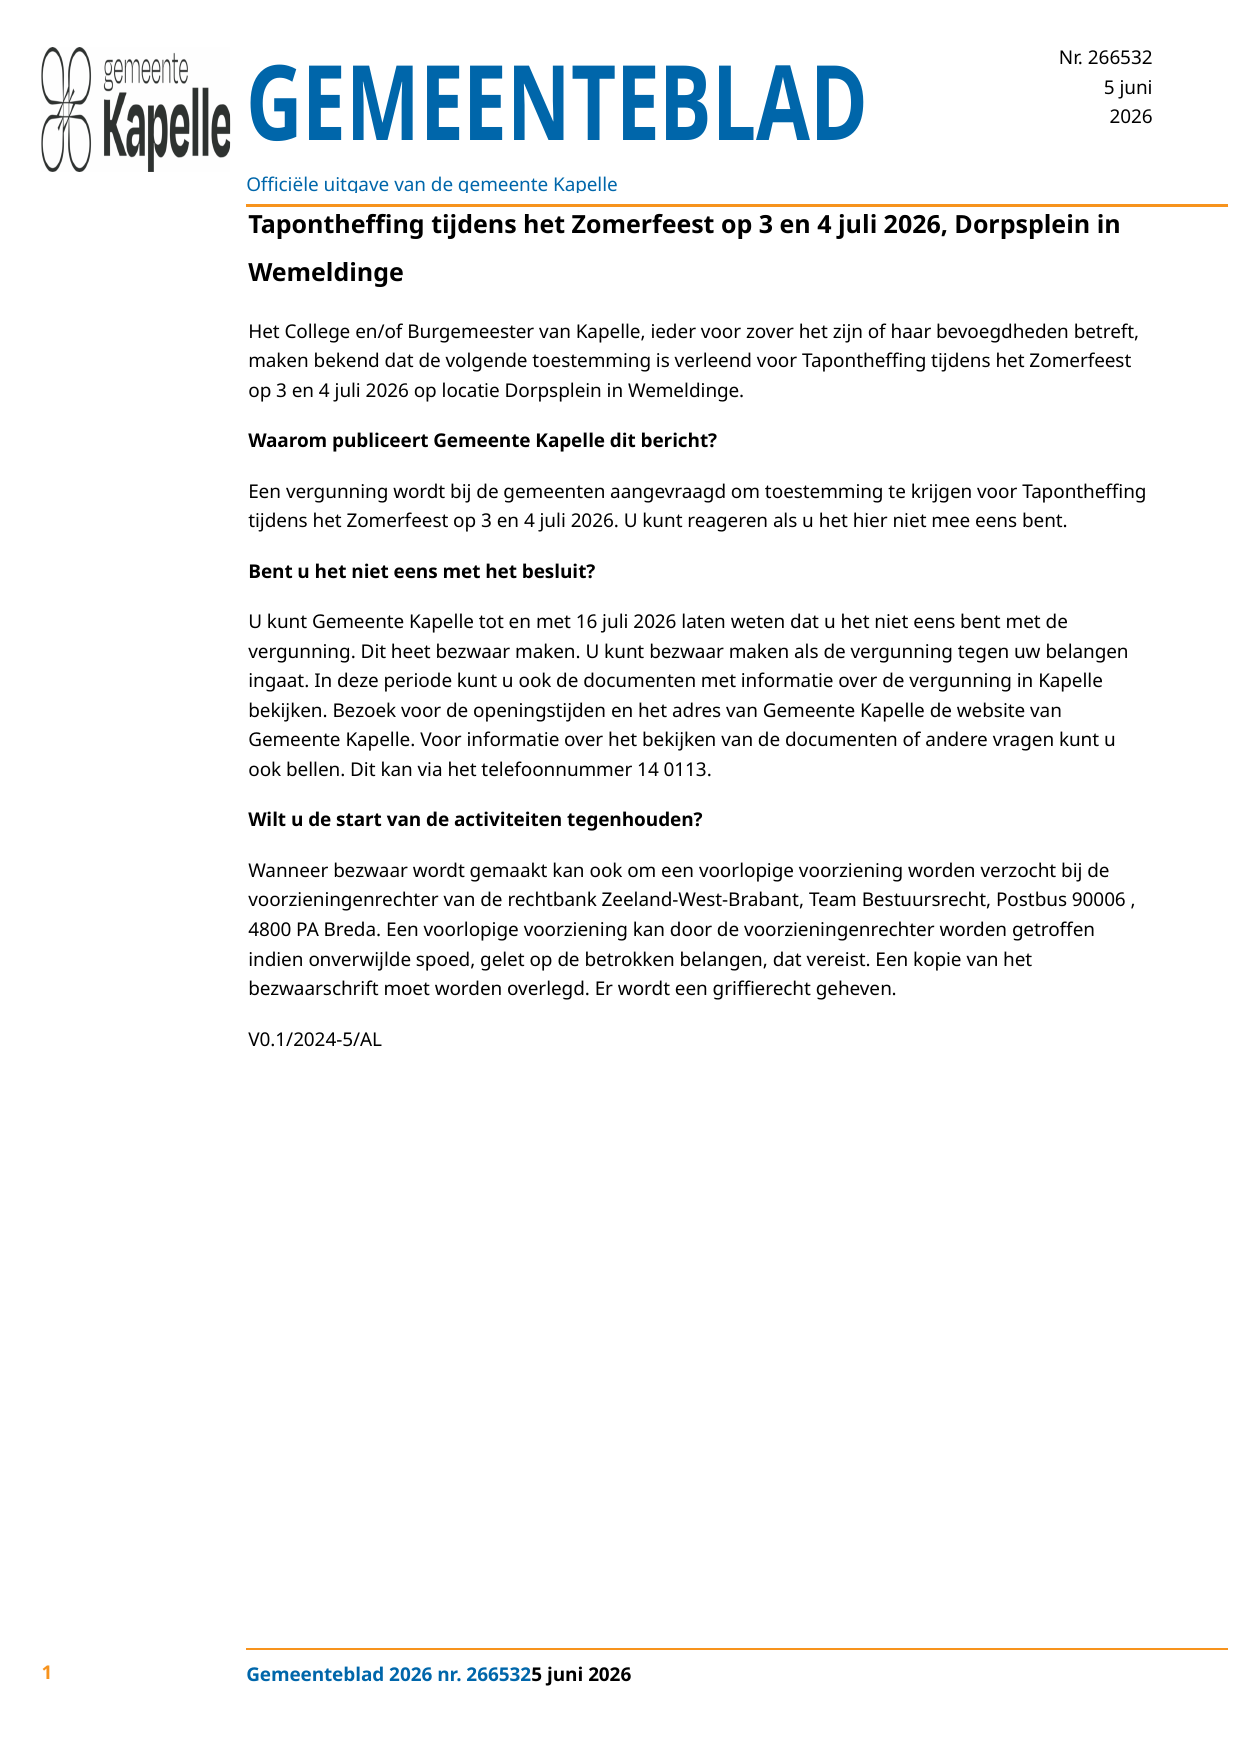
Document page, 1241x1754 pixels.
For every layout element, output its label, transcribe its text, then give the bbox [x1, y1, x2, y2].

text Waarom publiceert Gemeente Kapelle dit bericht? [248, 427, 1152, 453]
picture [41, 47, 231, 172]
text Het College en/of Burgemeester van Kapelle, ieder voor zover het zijn of haar bevoegdheden betreft, maken bekend dat de volgende toestemming is verleend voor Tapontheffing tijdens het Zomerfeest op 3 en 4 juli 2026 op locatie Dorpsplein in Wemeldinge. [248, 318, 1152, 403]
text Tapontheffing tijdens het Zomerfeest op 3 en 4 juli 2026, Dorpsplein in Wemeldinge [248, 207, 1152, 288]
text Bent u het niet eens met het besluit? [248, 558, 1152, 584]
text Een vergunning wordt bij de gemeenten aangevraagd om toestemming te krijgen voor Tapontheffing tijdens het Zomerfeest op 3 en 4 juli 2026. U kunt reageren als u het hier niet mee eens bent. [248, 478, 1152, 533]
text V0.1/2024-5/AL [248, 1026, 1152, 1052]
text Wilt u de start van de activiteiten tegenhouden? [248, 807, 1152, 832]
text Wanneer bezwaar wordt gemaakt kan ook om een voorlopige voorziening worden verzocht bij de voorzieningenrechter van de rechtbank Zeeland-West-Brabant, Team Bestuursrecht, Postbus 90006 , 4800 PA Breda. Een voorlopige voorziening kan door de voorzieningenrechter worden getroffen indien onverwijlde spoed, gelet op de betrokken belangen, dat vereist. Een kopie van het bezwaarschrift moet worden overlegd. Er wordt een griffierecht geheven. [248, 857, 1152, 1001]
text U kunt Gemeente Kapelle tot en met 16 juli 2026 laten weten dat u het niet eens bent met de vergunning. Dit heet bezwaar maken. U kunt bezwaar maken als de vergunning tegen uw belangen ingaat. In deze periode kunt u ook de documenten met informatie over de vergunning in Kapelle bekijken. Bezoek voor de openingstijden en het adres van Gemeente Kapelle de website van Gemeente Kapelle. Voor informatie over het bekijken van de documenten of andere vragen kunt u ook bellen. Dit kan via het telefoonnummer 14 0113. [248, 608, 1152, 782]
